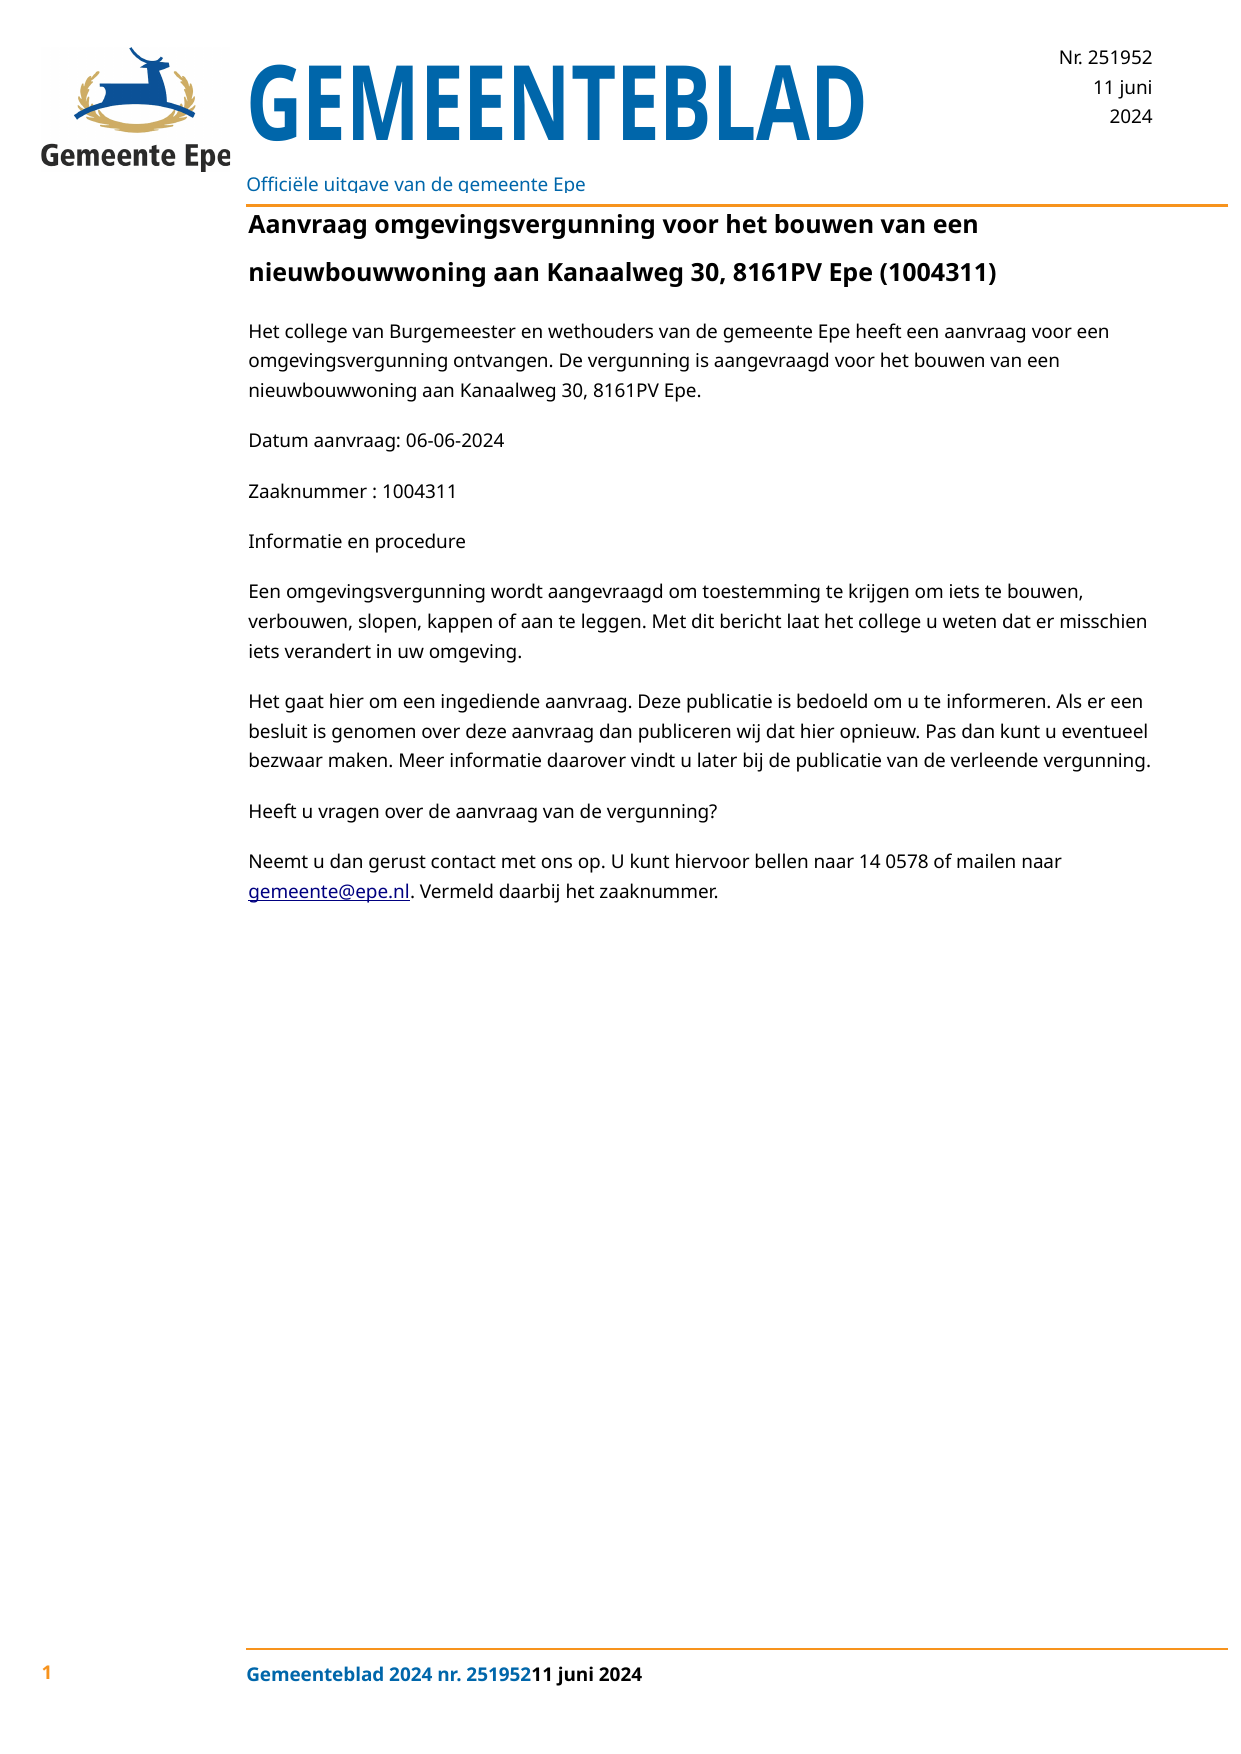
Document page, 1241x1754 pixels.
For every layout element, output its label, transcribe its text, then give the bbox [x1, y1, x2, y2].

text Het college van Burgemeester en wethouders van de gemeente Epe heeft een aanvraag voor een omgevingsvergunning ontvangen. De vergunning is aangevraagd voor het bouwen van een nieuwbouwwoning aan Kanaalweg 30, 8161PV Epe. [248, 318, 1152, 403]
text Datum aanvraag: 06-06-2024 [248, 427, 1152, 453]
text Informatie en procedure [248, 528, 1152, 554]
picture [41, 47, 231, 172]
text Heeft u vragen over de aanvraag van de vergunning? [248, 798, 1152, 824]
text Zaaknummer : 1004311 [248, 478, 1152, 504]
text Het gaat hier om een ingediende aanvraag. Deze publicatie is bedoeld om u te informeren. Als er een besluit is genomen over deze aanvraag dan publiceren wij dat hier opnieuw. Pas dan kunt u eventueel bezwaar maken. Meer informatie daarover vindt u later bij de publicatie van de verleende vergunning. [248, 688, 1152, 773]
text Aanvraag omgevingsvergunning voor het bouwen van een nieuwbouwwoning aan Kanaalweg 30, 8161PV Epe (1004311) [248, 207, 1152, 288]
text Een omgevingsvergunning wordt aangevraagd om toestemming te krijgen om iets te bouwen, verbouwen, slopen, kappen of aan te leggen. Met dit bericht laat het college u weten dat er misschien iets verandert in uw omgeving. [248, 579, 1152, 664]
text Neemt u dan gerust contact met ons op. U kunt hiervoor bellen naar 14 0578 of mailen naar gemeente@epe.nl. Vermeld daarbij het zaaknummer. [248, 848, 1152, 904]
